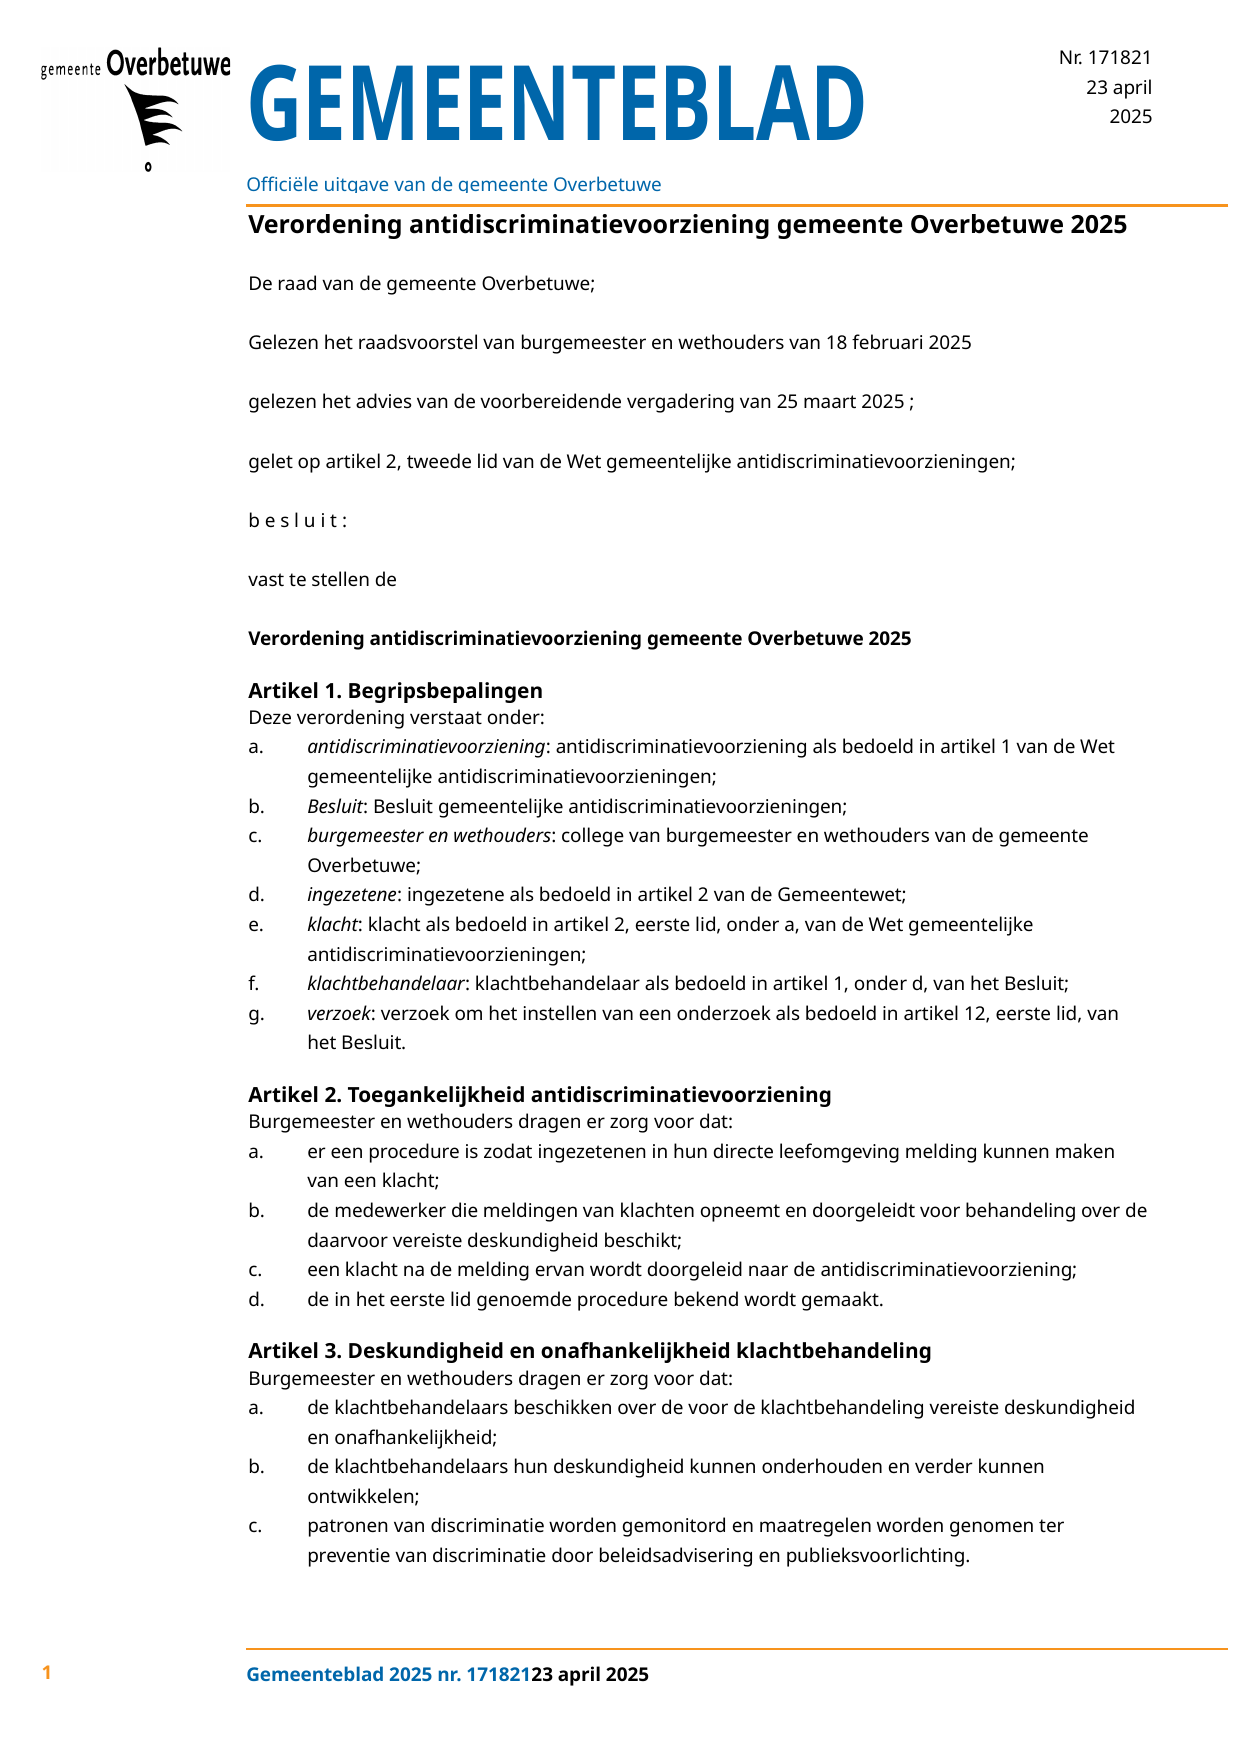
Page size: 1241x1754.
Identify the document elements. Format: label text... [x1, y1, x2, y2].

text Artikel 2. Toegankelijkheid antidiscriminatievoorziening [248, 1080, 1152, 1108]
text Verordening antidiscriminatievoorziening gemeente Overbetuwe 2025 [248, 625, 1152, 651]
list ingezetene: ingezetene als bedoeld in artikel 2 van de Gemeentewet; [248, 882, 1152, 907]
text Gelezen het raadsvoorstel van burgemeester en wethouders van 18 februari 2025 [248, 329, 1152, 355]
list er een procedure is zodat ingezetenen in hun directe leefomgeving melding kunnen maken van een klacht; [248, 1138, 1152, 1193]
list klachtbehandelaar: klachtbehandelaar als bedoeld in artikel 1, onder d, van het Besluit; [248, 970, 1152, 996]
text b e s l u i t : [248, 507, 1152, 533]
list patronen van discriminatie worden gemonitord en maatregelen worden genomen ter preventie van discriminatie door beleidsadvisering en publieksvoorlichting. [248, 1513, 1152, 1568]
text Verordening antidiscriminatievoorziening gemeente Overbetuwe 2025 [248, 207, 1152, 241]
text Artikel 1. Begripsbepalingen [248, 676, 1152, 704]
text gelezen het advies van de voorbereidende vergadering van 25 maart 2025 ; [248, 389, 1152, 414]
text Artikel 3. Deskundigheid en onafhankelijkheid klachtbehandeling [248, 1336, 1152, 1365]
list verzoek: verzoek om het instellen van een onderzoek als bedoeld in artikel 12, eerste lid, van het Besluit. [248, 1000, 1152, 1055]
list de in het eerste lid genoemde procedure bekend wordt gemaakt. [248, 1286, 1152, 1312]
list klacht: klacht als bedoeld in artikel 2, eerste lid, onder a, van de Wet gemeentelijke antidiscriminatievoorzieningen; [248, 911, 1152, 967]
text Burgemeester en wethouders dragen er zorg voor dat: [248, 1365, 1152, 1391]
text Burgemeester en wethouders dragen er zorg voor dat: [248, 1108, 1152, 1134]
list Besluit: Besluit gemeentelijke antidiscriminatievoorzieningen; [248, 793, 1152, 819]
list burgemeester en wethouders: college van burgemeester en wethouders van de gemeente Overbetuwe; [248, 822, 1152, 878]
list de medewerker die meldingen van klachten opneemt en doorgeleidt voor behandeling over de daarvoor vereiste deskundigheid beschikt; [248, 1197, 1152, 1252]
list een klacht na de melding ervan wordt doorgeleid naar de antidiscriminatievoorziening; [248, 1256, 1152, 1282]
picture [41, 47, 231, 172]
text De raad van de gemeente Overbetuwe; [248, 270, 1152, 296]
list de klachtbehandelaars beschikken over de voor de klachtbehandeling vereiste deskundigheid en onafhankelijkheid; [248, 1394, 1152, 1450]
list de klachtbehandelaars hun deskundigheid kunnen onderhouden en verder kunnen ontwikkelen; [248, 1453, 1152, 1509]
text gelet op artikel 2, tweede lid van de Wet gemeentelijke antidiscriminatievoorzieningen; [248, 448, 1152, 473]
text vast te stellen de [248, 566, 1152, 592]
list antidiscriminatievoorziening: antidiscriminatievoorziening als bedoeld in artikel 1 van de Wet gemeentelijke antidiscriminatievoorzieningen; [248, 734, 1152, 789]
text Deze verordening verstaat onder: [248, 704, 1152, 730]
